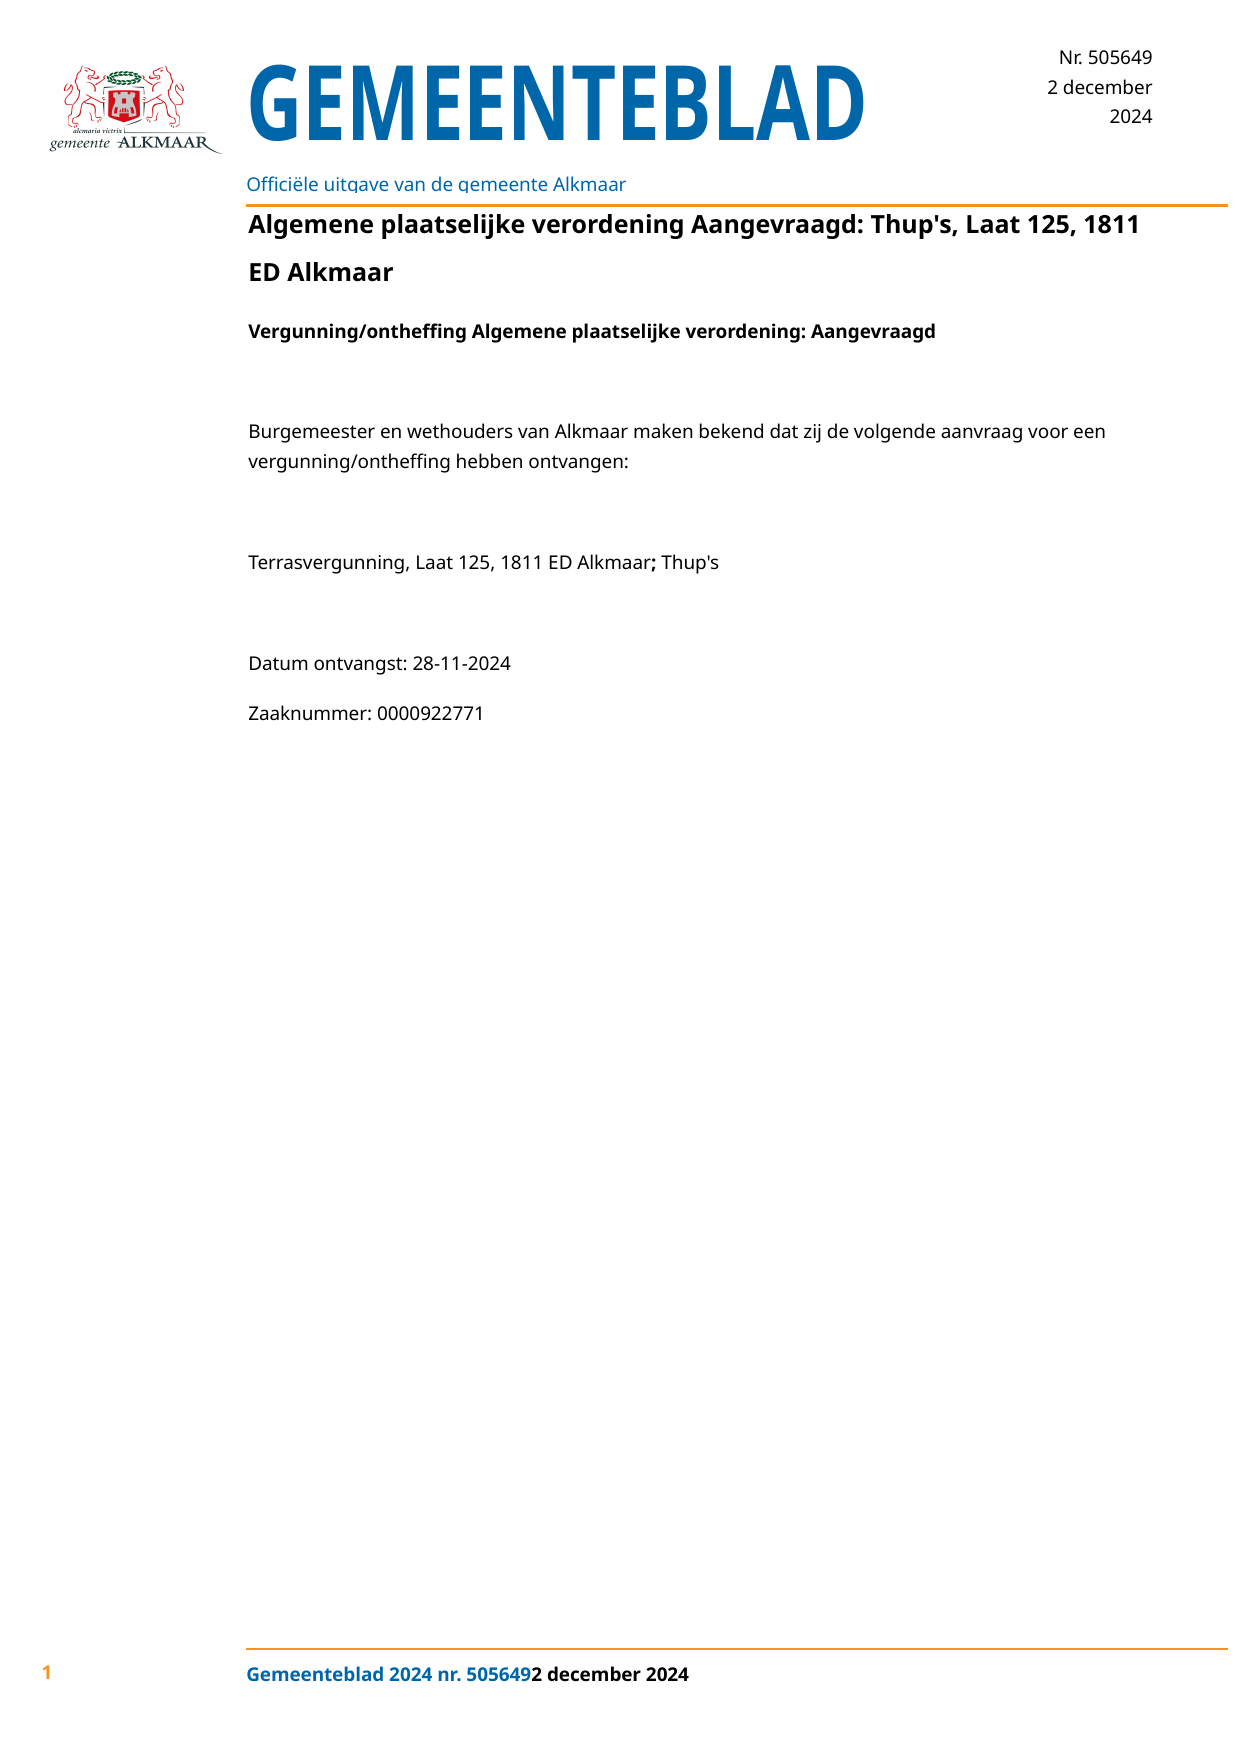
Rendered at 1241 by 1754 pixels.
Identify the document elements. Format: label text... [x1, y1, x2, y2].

text Zaaknummer: 0000922771 [248, 700, 1152, 726]
text Burgemeester en wethouders van Alkmaar maken bekend dat zij de volgende aanvraag voor een vergunning/ontheffing hebben ontvangen: [248, 419, 1152, 474]
text Algemene plaatselijke verordening Aangevraagd: Thup's, Laat 125, 1811 ED Alkmaar [248, 207, 1152, 288]
text Terrasvergunning, Laat 125, 1811 ED Alkmaar; Thup's [248, 549, 1152, 575]
picture [41, 47, 231, 172]
text Vergunning/ontheffing Algemene plaatselijke verordening: Aangevraagd [248, 318, 1152, 344]
text Datum ontvangst: 28-11-2024 [248, 650, 1152, 676]
